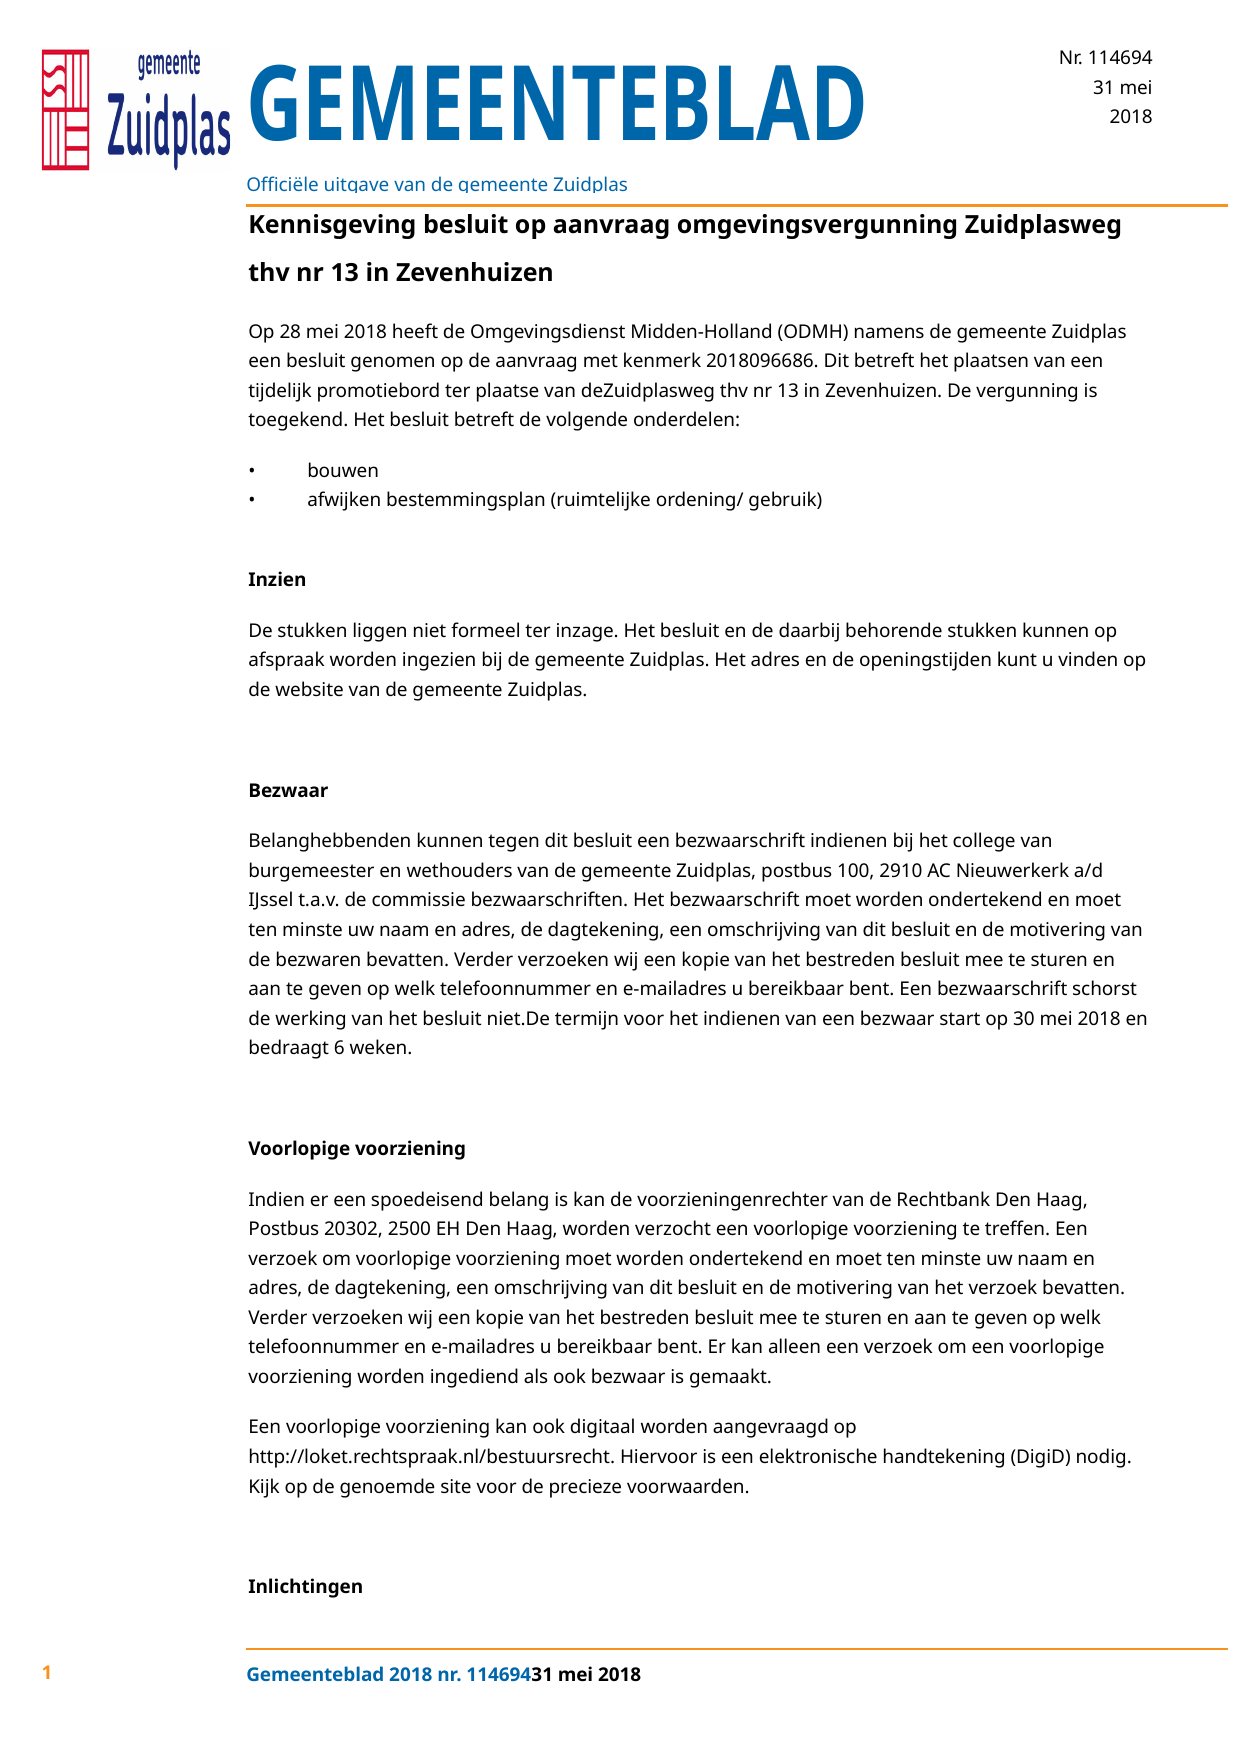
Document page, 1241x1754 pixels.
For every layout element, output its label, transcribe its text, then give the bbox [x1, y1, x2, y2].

text Op 28 mei 2018 heeft de Omgevingsdienst Midden-Holland (ODMH) namens de gemeente Zuidplas een besluit genomen op de aanvraag met kenmerk 2018096686. Dit betreft het plaatsen van een tijdelijk promotiebord ter plaatse van deZuidplasweg thv nr 13 in Zevenhuizen. De vergunning is toegekend. Het besluit betreft de volgende onderdelen: [248, 318, 1152, 432]
text Bezwaar [248, 777, 1152, 803]
list bouwen [248, 457, 1152, 483]
text Belanghebbenden kunnen tegen dit besluit een bezwaarschrift indienen bij het college van burgemeester en wethouders van de gemeente Zuidplas, postbus 100, 2910 AC Nieuwerkerk a/d IJssel t.a.v. de commissie bezwaarschriften. Het bezwaarschrift moet worden ondertekend en moet ten minste uw naam en adres, de dagtekening, een omschrijving van dit besluit en de motivering van de bezwaren bevatten. Verder verzoeken wij een kopie van het bestreden besluit mee te sturen en aan te geven op welk telefoonnummer en e-mailadres u bereikbaar bent. Een bezwaarschrift schorst de werking van het besluit niet.De termijn voor het indienen van een bezwaar start op 30 mei 2018 en bedraagt 6 weken. [248, 827, 1152, 1060]
text Een voorlopige voorziening kan ook digitaal worden aangevraagd op http://loket.rechtspraak.nl/bestuursrecht. Hiervoor is een elektronische handtekening (DigiD) nodig. Kijk op de genoemde site voor de precieze voorwaarden. [248, 1414, 1152, 1499]
text Indien er een spoedeisend belang is kan de voorzieningenrechter van de Rechtbank Den Haag, Postbus 20302, 2500 EH Den Haag, worden verzocht een voorlopige voorziening te treffen. Een verzoek om voorlopige voorziening moet worden ondertekend en moet ten minste uw naam en adres, de dagtekening, een omschrijving van dit besluit en de motivering van het verzoek bevatten. Verder verzoeken wij een kopie van het bestreden besluit mee te sturen en aan te geven op welk telefoonnummer en e-mailadres u bereikbaar bent. Er kan alleen een verzoek om een voorlopige voorziening worden ingediend als ook bezwaar is gemaakt. [248, 1186, 1152, 1389]
picture [41, 47, 231, 172]
text De stukken liggen niet formeel ter inzage. Het besluit en de daarbij behorende stukken kunnen op afspraak worden ingezien bij de gemeente Zuidplas. Het adres en de openingstijden kunt u vinden op de website van de gemeente Zuidplas. [248, 617, 1152, 702]
text Inzien [248, 567, 1152, 592]
text Voorlopige voorziening [248, 1135, 1152, 1161]
text Inlichtingen [248, 1574, 1152, 1599]
list afwijken bestemmingsplan (ruimtelijke ordening/ gebruik) [248, 487, 1152, 512]
text Kennisgeving besluit op aanvraag omgevingsvergunning Zuidplasweg thv nr 13 in Zevenhuizen [248, 207, 1152, 288]
